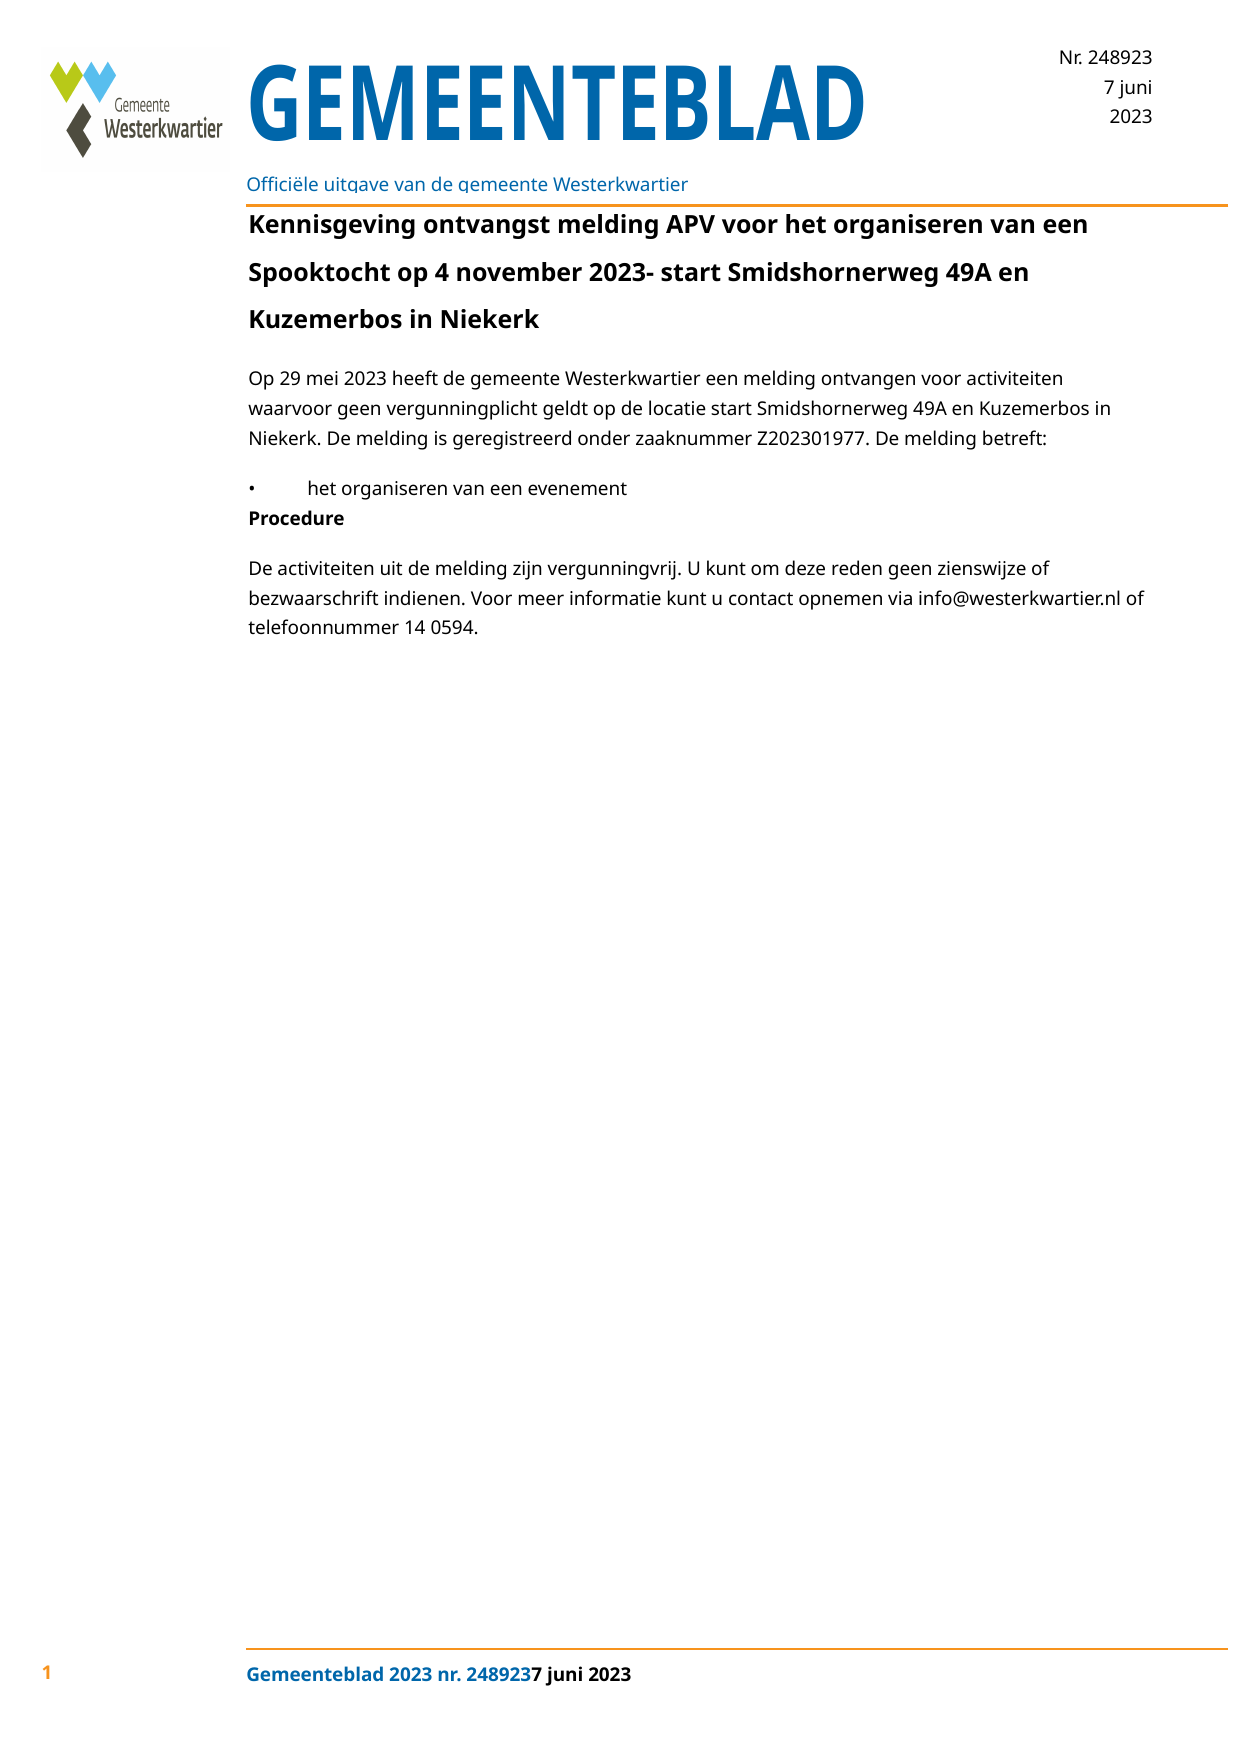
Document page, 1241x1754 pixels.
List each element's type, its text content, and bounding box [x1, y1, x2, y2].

list het organiseren van een evenement [248, 475, 1152, 501]
text Procedure [248, 505, 1152, 530]
text De activiteiten uit de melding zijn vergunningvrij. U kunt om deze reden geen zienswijze of bezwaarschrift indienen. Voor meer informatie kunt u contact opnemen via info@westerkwartier.nl of telefoonnummer 14 0594. [248, 555, 1152, 640]
picture [41, 47, 231, 172]
text Op 29 mei 2023 heeft de gemeente Westerkwartier een melding ontvangen voor activiteiten waarvoor geen vergunningplicht geldt op de locatie start Smidshornerweg 49A en Kuzemerbos in Niekerk. De melding is geregistreerd onder zaaknummer Z202301977. De melding betreft: [248, 366, 1152, 450]
text Kennisgeving ontvangst melding APV voor het organiseren van een Spooktocht op 4 november 2023- start Smidshornerweg 49A en Kuzemerbos in Niekerk [248, 207, 1152, 336]
